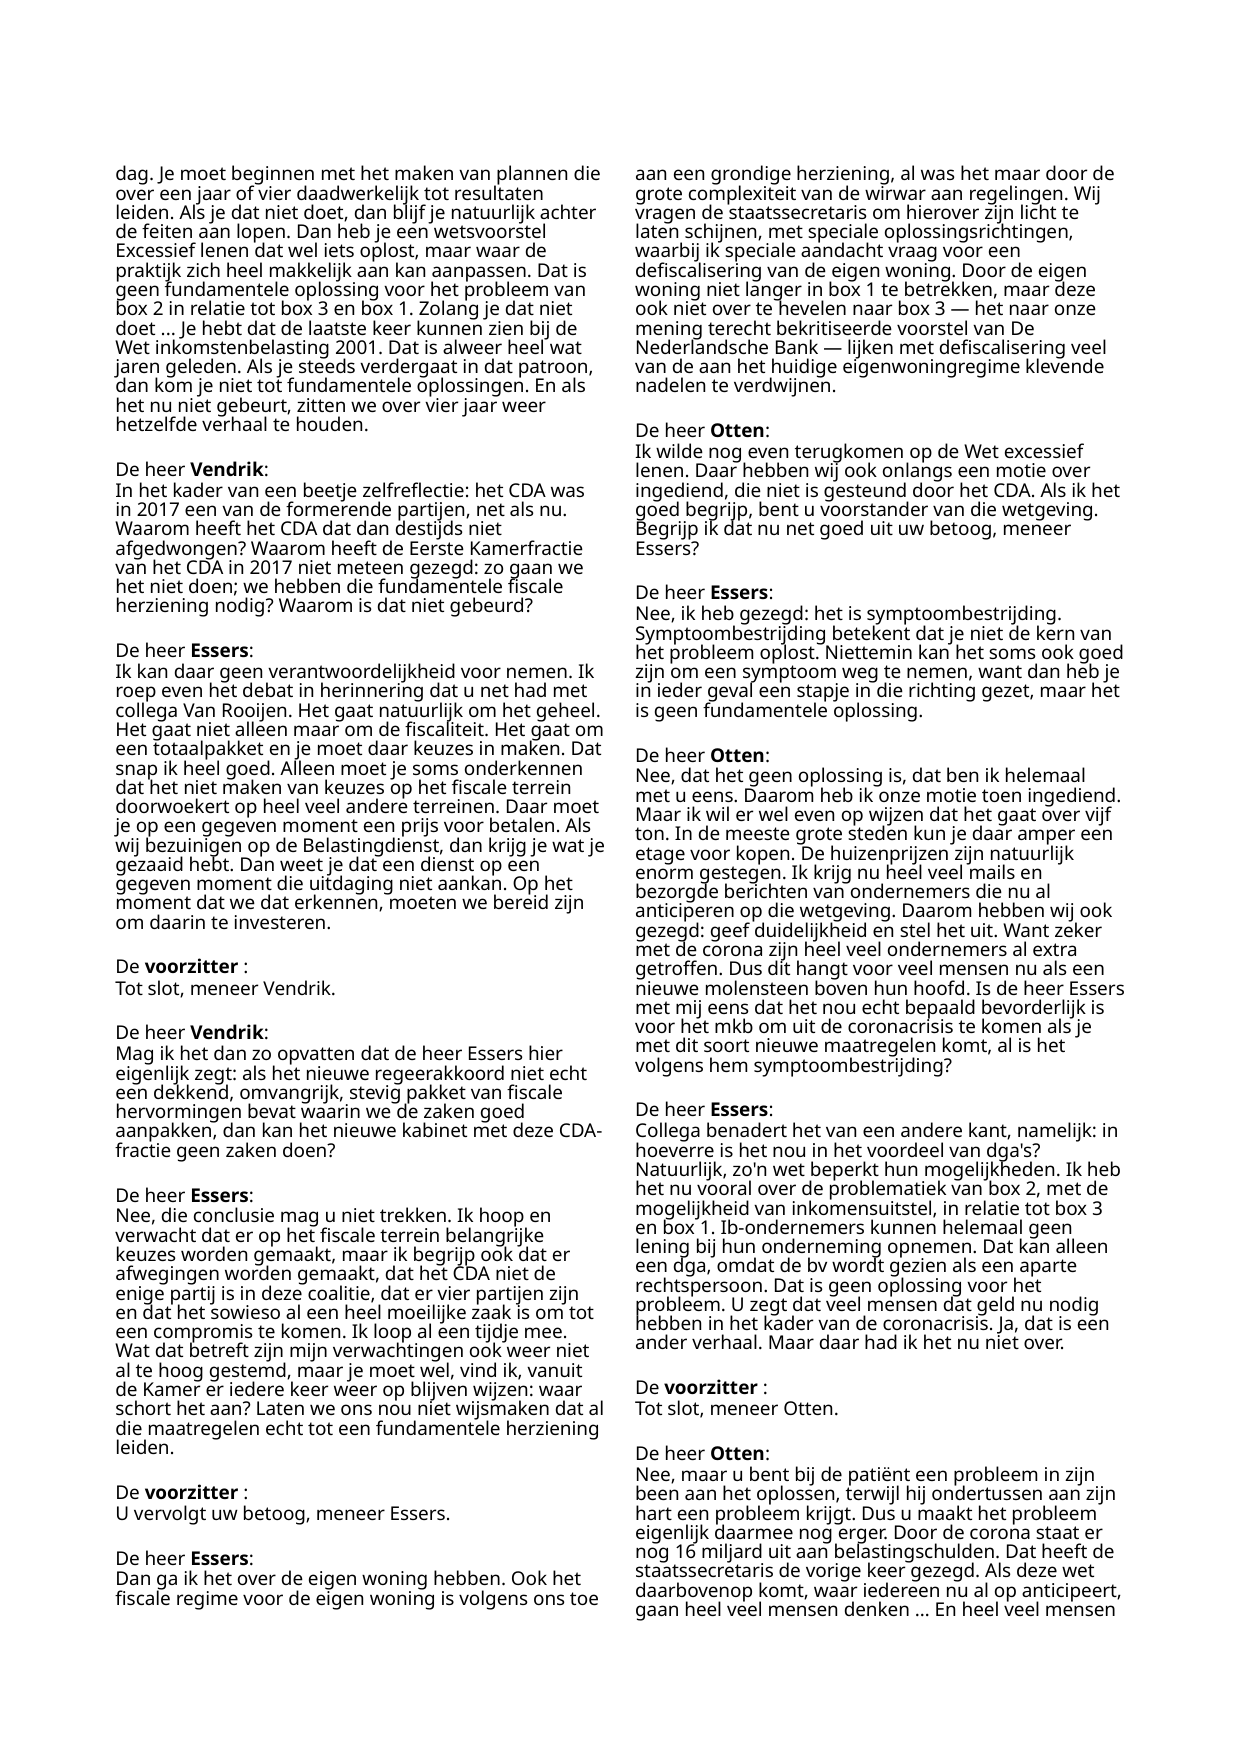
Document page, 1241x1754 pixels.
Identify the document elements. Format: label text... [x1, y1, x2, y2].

text Mag ik het dan zo opvatten dat de heer Essers hier eigenlijk zegt: als het nieuwe regeerakkoord niet echt een dekkend, omvangrijk, stevig pakket van fiscale hervormingen bevat waarin we de zaken goed aanpakken, dan kan het nieuwe kabinet met deze CDA-fractie geen zaken doen? [115, 1045, 605, 1161]
text Ik kan daar geen verantwoordelijkheid voor nemen. Ik roep even het debat in herinnering dat u net had met collega Van Rooijen. Het gaat natuurlijk om het geheel. Het gaat niet alleen maar om de fiscaliteit. Het gaat om een totaalpakket en je moet daar keuzes in maken. Dat snap ik heel goed. Alleen moet je soms onderkennen dat het niet maken van keuzes op het fiscale terrein doorwoekert op heel veel andere terreinen. Daar moet je op een gegeven moment een prijs voor betalen. Als wij bezuinigen op de Belastingdienst, dan krijg je wat je gezaaid hebt. Dan weet je dat een dienst op een gegeven moment die uitdaging niet aankan. Op het moment dat we dat erkennen, moeten we bereid zijn om daarin te investeren. [115, 663, 605, 933]
text Ik wilde nog even terugkomen op de Wet excessief lenen. Daar hebben wij ook onlangs een motie over ingediend, die niet is gesteund door het CDA. Als ik het goed begrijp, bent u voorstander van die wetgeving. Begrijp ik dat nu net goed uit uw betoog, meneer Essers? [635, 443, 1125, 559]
text De heer Otten: [635, 1440, 1125, 1466]
text De heer Essers: [635, 579, 1125, 605]
text Dan ga ik het over de eigen woning hebben. Ook het fiscale regime voor de eigen woning is volgens ons toe [115, 1570, 605, 1609]
text U vervolgt uw betoog, meneer Essers. [115, 1504, 605, 1524]
text Nee, maar u bent bij de patiënt een probleem in zijn been aan het oplossen, terwijl hij ondertussen aan zijn hart een probleem krijgt. Dus u maakt het probleem eigenlijk daarmee nog erger. Door de corona staat er nog 16 miljard uit aan belastingschulden. Dat heeft de staatssecretaris de vorige keer gezegd. Als deze wet daarbovenop komt, waar iedereen nu al op anticipeert, gaan heel veel mensen denken … En heel veel mensen [635, 1466, 1125, 1620]
text Tot slot, meneer Vendrik. [115, 979, 605, 999]
text Nee, ik heb gezegd: het is symptoombestrijding. Symptoombestrijding betekent dat je niet de kern van het probleem oplost. Niettemin kan het soms ook goed zijn om een symptoom weg te nemen, want dan heb je in ieder geval een stapje in die richting gezet, maar het is geen fundamentele oplossing. [635, 605, 1125, 721]
text dag. Je moet beginnen met het maken van plannen die over een jaar of vier daadwerkelijk tot resultaten leiden. Als je dat niet doet, dan blijf je natuurlijk achter de feiten aan lopen. Dan heb je een wetsvoorstel Excessief lenen dat wel iets oplost, maar waar de praktijk zich heel makkelijk aan kan aanpassen. Dat is geen fundamentele oplossing voor het probleem van box 2 in relatie tot box 3 en box 1. Zolang je dat niet doet ... Je hebt dat de laatste keer kunnen zien bij de Wet inkomstenbelasting 2001. Dat is alweer heel wat jaren geleden. Als je steeds verdergaat in dat patroon, dan kom je niet tot fundamentele oplossingen. En als het nu niet gebeurt, zitten we over vier jaar weer hetzelfde verhaal te houden. [115, 165, 605, 435]
text aan een grondige herziening, al was het maar door de grote complexiteit van de wirwar aan regelingen. Wij vragen de staatssecretaris om hierover zijn licht te laten schijnen, met speciale oplossingsrichtingen, waarbij ik speciale aandacht vraag voor een defiscalisering van de eigen woning. Door de eigen woning niet langer in box 1 te betrekken, maar deze ook niet over te hevelen naar box 3 — het naar onze mening terecht bekritiseerde voorstel van De Nederlandsche Bank — lijken met defiscalisering veel van de aan het huidige eigenwoningregime klevende nadelen te verdwijnen. [635, 165, 1125, 397]
text Nee, die conclusie mag u niet trekken. Ik hoop en verwacht dat er op het fiscale terrein belangrijke keuzes worden gemaakt, maar ik begrijp ook dat er afwegingen worden gemaakt, dat het CDA niet de enige partij is in deze coalitie, dat er vier partijen zijn en dat het sowieso al een heel moeilijke zaak is om tot een compromis te komen. Ik loop al een tijdje mee. Wat dat betreft zijn mijn verwachtingen ook weer niet al te hoog gestemd, maar je moet wel, vind ik, vanuit de Kamer er iedere keer weer op blijven wijzen: waar schort het aan? Laten we ons nou niet wijsmaken dat al die maatregelen echt tot een fundamentele herziening leiden. [115, 1207, 605, 1458]
text De heer Essers: [115, 1545, 605, 1570]
text De voorzitter : [115, 1479, 605, 1504]
text De heer Vendrik: [115, 456, 605, 482]
text Tot slot, meneer Otten. [635, 1400, 1125, 1419]
text De heer Otten: [635, 742, 1125, 767]
text In het kader van een beetje zelfreflectie: het CDA was in 2017 een van de formerende partijen, net als nu. Waarom heeft het CDA dat dan destijds niet afgedwongen? Waarom heeft de Eerste Kamerfractie van het CDA in 2017 niet meteen gezegd: zo gaan we het niet doen; we hebben die fundamentele fiscale herziening nodig? Waarom is dat niet gebeurd? [115, 482, 605, 617]
text De heer Otten: [635, 417, 1125, 443]
text De voorzitter : [635, 1374, 1125, 1400]
text De voorzitter : [115, 954, 605, 979]
text Nee, dat het geen oplossing is, dat ben ik helemaal met u eens. Daarom heb ik onze motie toen ingediend. Maar ik wil er wel even op wijzen dat het gaat over vijf ton. In de meeste grote steden kun je daar amper een etage voor kopen. De huizenprijzen zijn natuurlijk enorm gestegen. Ik krijg nu heel veel mails en bezorgde berichten van ondernemers die nu al anticiperen op die wetgeving. Daarom hebben wij ook gezegd: geef duidelijkheid en stel het uit. Want zeker met de corona zijn heel veel ondernemers al extra getroffen. Dus dit hangt voor veel mensen nu als een nieuwe molensteen boven hun hoofd. Is de heer Essers met mij eens dat het nou echt bepaald bevorderlijk is voor het mkb om uit de coronacrisis te komen als je met dit soort nieuwe maatregelen komt, al is het volgens hem symptoombestrijding? [635, 767, 1125, 1076]
text De heer Essers: [115, 637, 605, 663]
text De heer Vendrik: [115, 1019, 605, 1045]
text Collega benadert het van een andere kant, namelijk: in hoeverre is het nou in het voordeel van dga's? Natuurlijk, zo'n wet beperkt hun mogelijkheden. Ik heb het nu vooral over de problematiek van box 2, met de mogelijkheid van inkomensuitstel, in relatie tot box 3 en box 1. Ib-ondernemers kunnen helemaal geen lening bij hun onderneming opnemen. Dat kan alleen een dga, omdat de bv wordt gezien als een aparte rechtspersoon. Dat is geen oplossing voor het probleem. U zegt dat veel mensen dat geld nu nodig hebben in het kader van de coronacrisis. Ja, dat is een ander verhaal. Maar daar had ik het nu niet over. [635, 1122, 1125, 1354]
text De heer Essers: [635, 1097, 1125, 1122]
text De heer Essers: [115, 1182, 605, 1207]
